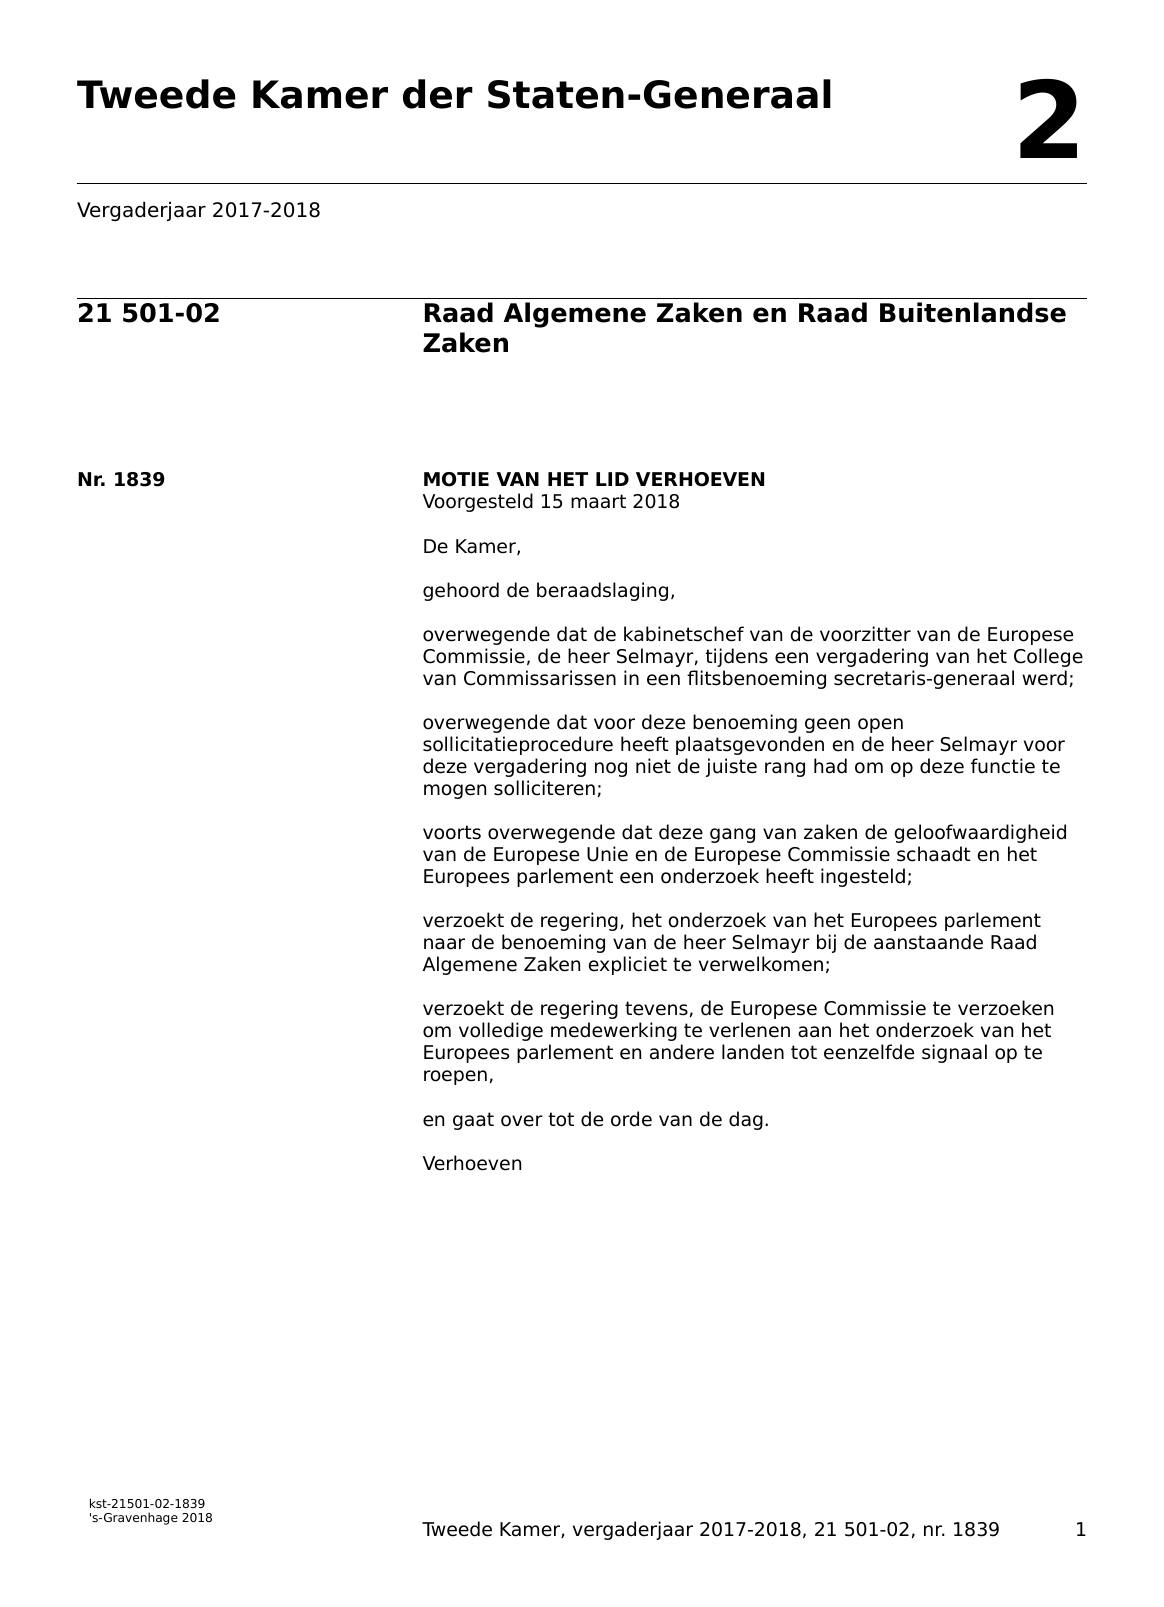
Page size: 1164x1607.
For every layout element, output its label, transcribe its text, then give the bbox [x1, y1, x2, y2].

text verzoekt de regering, het onderzoek van het Europees parlement naar de benoeming van de heer Selmayr bij de aanstaande Raad Algemene Zaken expliciet te verwelkomen; [422, 910, 1087, 976]
text overwegende dat de kabinetschef van de voorzitter van de Europese Commissie, de heer Selmayr, tijdens een vergadering van het College van Commissarissen in een flitsbenoeming secretaris-generaal werd; [422, 624, 1087, 690]
subtitle Nr. 1839 MOTIE VAN HET LID VERHOEVEN [77, 469, 1087, 491]
text en gaat over tot de orde van de dag. [422, 1108, 1087, 1130]
table_cell Vergaderjaar 2017-2018 [77, 184, 1087, 298]
text kst-21501-02-1839 [88, 1497, 323, 1511]
text Verhoeven [422, 1153, 1087, 1174]
table_header Tweede Kamer der Staten-Generaal [77, 59, 886, 183]
text overwegende dat voor deze benoeming geen open sollicitatieprocedure heeft plaatsgevonden en de heer Selmayr voor deze vergadering nog niet de juiste rang had om op deze functie te mogen solliciteren; [422, 712, 1087, 800]
text verzoekt de regering tevens, de Europese Commissie te verzoeken om volledige medewerking te verlenen aan het onderzoek van het Europees parlement en andere landen tot eenzelfde signaal op te roepen, [422, 998, 1087, 1086]
text voorts overwegende dat deze gang van zaken de geloofwaardigheid van de Europese Unie en de Europese Commissie schaadt en het Europees parlement een onderzoek heeft ingesteld; [422, 822, 1087, 888]
table_header 2 [886, 59, 1087, 183]
text De Kamer, [422, 536, 1087, 557]
text gehoord de beraadslaging, [422, 580, 1087, 602]
text Voorgesteld 15 maart 2018 [422, 491, 1087, 513]
subtitle 21 501-02 Raad Algemene Zaken en Raad Buitenlandse Zaken [77, 299, 1087, 358]
text 's-Gravenhage 2018 [88, 1511, 323, 1525]
